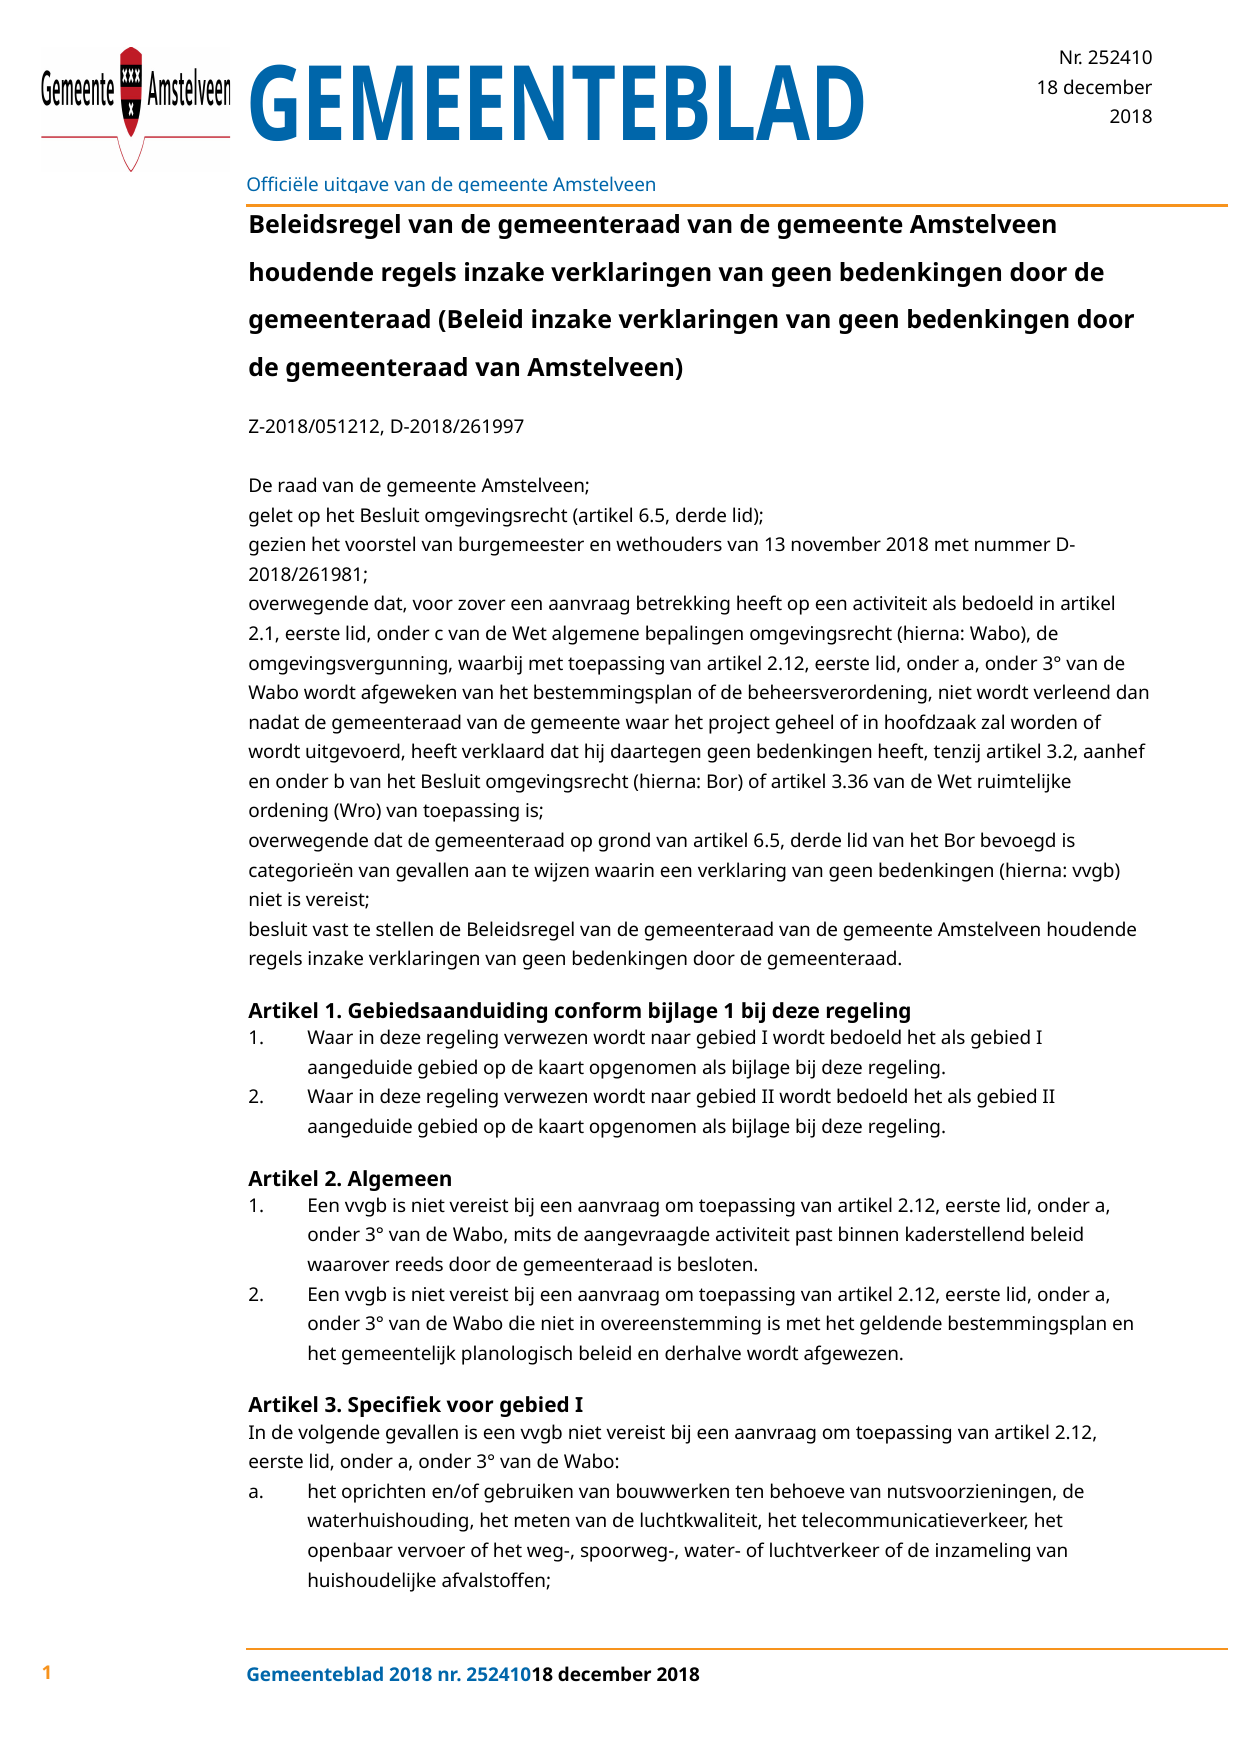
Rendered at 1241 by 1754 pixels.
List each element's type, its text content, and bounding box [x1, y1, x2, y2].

text De raad van de gemeente Amstelveen; [248, 472, 1152, 498]
list het oprichten en/of gebruiken van bouwwerken ten behoeve van nutsvoorzieningen, de waterhuishouding, het meten van de luchtkwaliteit, het telecommunicatieverkeer, het openbaar vervoer of het weg-, spoorweg-, water- of luchtverkeer of de inzameling van huishoudelijke afvalstoffen; [248, 1478, 1152, 1592]
text overwegende dat de gemeenteraad op grond van artikel 6.5, derde lid van het Bor bevoegd is categorieën van gevallen aan te wijzen waarin een verklaring van geen bedenkingen (hierna: vvgb) niet is vereist; [248, 827, 1152, 912]
text Z-2018/051212, D-2018/261997 [248, 413, 1152, 439]
text gelet op het Besluit omgevingsrecht (artikel 6.5, derde lid); [248, 502, 1152, 528]
picture [41, 47, 231, 172]
text overwegende dat, voor zover een aanvraag betrekking heeft op een activiteit als bedoeld in artikel 2.1, eerste lid, onder c van de Wet algemene bepalingen omgevingsrecht (hierna: Wabo), de omgevingsvergunning, waarbij met toepassing van artikel 2.12, eerste lid, onder a, onder 3° van de Wabo wordt afgeweken van het bestemmingsplan of de beheersverordening, niet wordt verleend dan nadat de gemeenteraad van de gemeente waar het project geheel of in hoofdzaak zal worden of wordt uitgevoerd, heeft verklaard dat hij daartegen geen bedenkingen heeft, tenzij artikel 3.2, aanhef en onder b van het Besluit omgevingsrecht (hierna: Bor) of artikel 3.36 van de Wet ruimtelijke ordening (Wro) van toepassing is; [248, 591, 1152, 823]
text gezien het voorstel van burgemeester en wethouders van 13 november 2018 met nummer D-2018/261981; [248, 531, 1152, 587]
list Een vvgb is niet vereist bij een aanvraag om toepassing van artikel 2.12, eerste lid, onder a, onder 3° van de Wabo, mits de aangevraagde activiteit past binnen kaderstellend beleid waarover reeds door de gemeenteraad is besloten. [248, 1192, 1152, 1277]
text In de volgende gevallen is een vvgb niet vereist bij een aanvraag om toepassing van artikel 2.12, eerste lid, onder a, onder 3° van de Wabo: [248, 1419, 1152, 1474]
text Artikel 3. Specifiek voor gebied I [248, 1390, 1152, 1419]
text Beleidsregel van de gemeenteraad van de gemeente Amstelveen houdende regels inzake verklaringen van geen bedenkingen door de gemeenteraad (Beleid inzake verklaringen van geen bedenkingen door de gemeenteraad van Amstelveen) [248, 207, 1152, 384]
text Artikel 2. Algemeen [248, 1164, 1152, 1192]
list Een vvgb is niet vereist bij een aanvraag om toepassing van artikel 2.12, eerste lid, onder a, onder 3° van de Wabo die niet in overeenstemming is met het geldende bestemmingsplan en het gemeentelijk planologisch beleid en derhalve wordt afgewezen. [248, 1281, 1152, 1366]
text Artikel 1. Gebiedsaanduiding conform bijlage 1 bij deze regeling [248, 996, 1152, 1024]
list Waar in deze regeling verwezen wordt naar gebied I wordt bedoeld het als gebied I aangeduide gebied op de kaart opgenomen als bijlage bij deze regeling. [248, 1024, 1152, 1080]
list Waar in deze regeling verwezen wordt naar gebied II wordt bedoeld het als gebied II aangeduide gebied op de kaart opgenomen als bijlage bij deze regeling. [248, 1084, 1152, 1139]
text besluit vast te stellen de Beleidsregel van de gemeenteraad van de gemeente Amstelveen houdende regels inzake verklaringen van geen bedenkingen door de gemeenteraad. [248, 916, 1152, 971]
